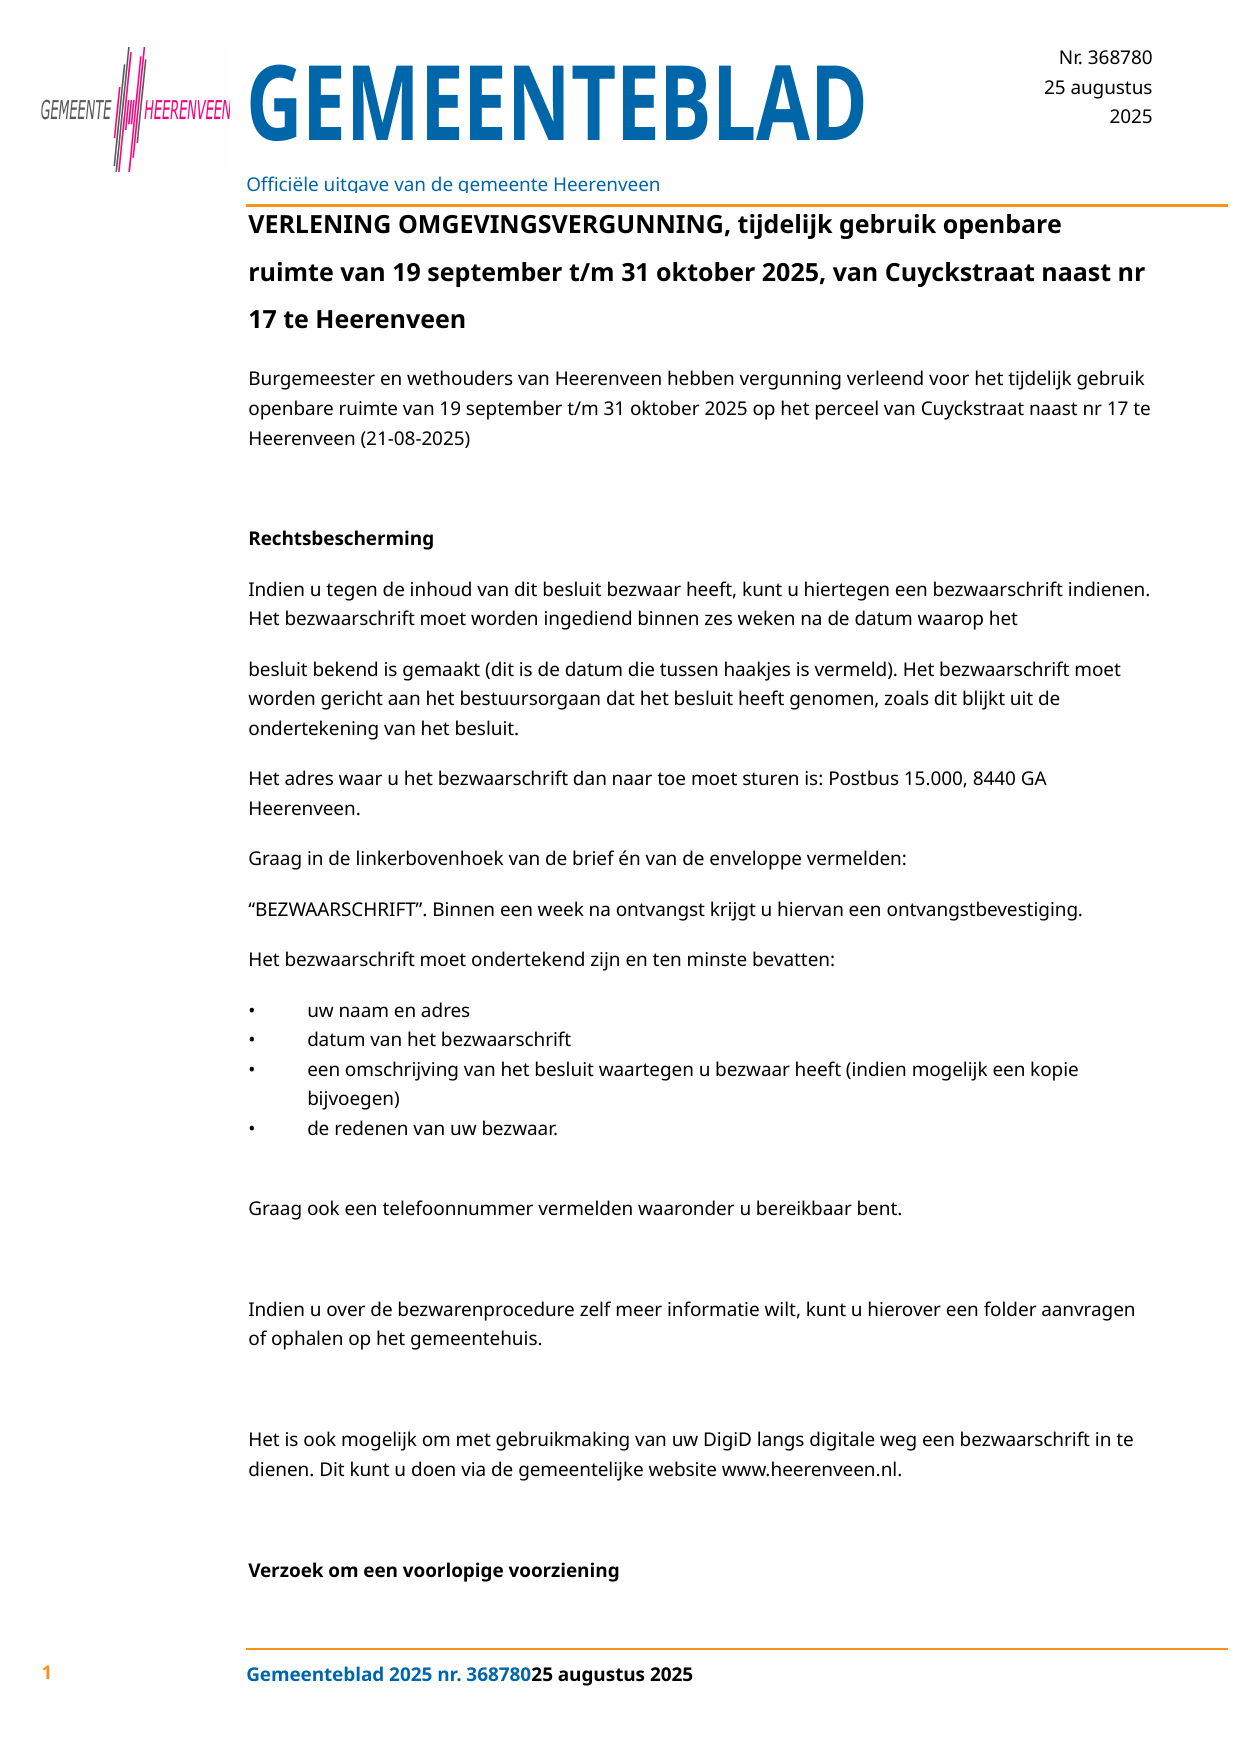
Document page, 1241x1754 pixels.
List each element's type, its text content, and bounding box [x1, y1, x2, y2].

text Het adres waar u het bezwaarschrift dan naar toe moet sturen is: Postbus 15.000, 8440 GA Heerenveen. [248, 766, 1152, 821]
list een omschrijving van het besluit waartegen u bezwaar heeft (indien mogelijk een kopie bijvoegen) [248, 1056, 1152, 1111]
text Graag in de linkerbovenhoek van de brief én van de enveloppe vermelden: [248, 846, 1152, 871]
text VERLENING OMGEVINGSVERGUNNING, tijdelijk gebruik openbare ruimte van 19 september t/m 31 oktober 2025, van Cuyckstraat naast nr 17 te Heerenveen [248, 207, 1152, 336]
text Burgemeester en wethouders van Heerenveen hebben vergunning verleend voor het tijdelijk gebruik openbare ruimte van 19 september t/m 31 oktober 2025 op het perceel van Cuyckstraat naast nr 17 te Heerenveen (21-08-2025) [248, 366, 1152, 450]
text Indien u tegen de inhoud van dit besluit bezwaar heeft, kunt u hiertegen een bezwaarschrift indienen. Het bezwaarschrift moet worden ingediend binnen zes weken na de datum waarop het [248, 576, 1152, 631]
text “BEZWAARSCHRIFT”. Binnen een week na ontvangst krijgt u hiervan een ontvangstbevestiging. [248, 896, 1152, 922]
list de redenen van uw bezwaar. [248, 1115, 1152, 1141]
text Het is ook mogelijk om met gebruikmaking van uw DigiD langs digitale weg een bezwaarschrift in te dienen. Dit kunt u doen via de gemeentelijke website www.heerenveen.nl. [248, 1426, 1152, 1482]
list datum van het bezwaarschrift [248, 1026, 1152, 1052]
picture [41, 47, 231, 172]
list uw naam en adres [248, 997, 1152, 1022]
text besluit bekend is gemaakt (dit is de datum die tussen haakjes is vermeld). Het bezwaarschrift moet worden gericht aan het bestuursorgaan dat het besluit heeft genomen, zoals dit blijkt uit de ondertekening van het besluit. [248, 656, 1152, 741]
text Rechtsbescherming [248, 526, 1152, 551]
text Het bezwaarschrift moet ondertekend zijn en ten minste bevatten: [248, 946, 1152, 972]
text Graag ook een telefoonnummer vermelden waaronder u bereikbaar bent. [248, 1195, 1152, 1221]
text Verzoek om een voorlopige voorziening [248, 1557, 1152, 1582]
text Indien u over de bezwarenprocedure zelf meer informatie wilt, kunt u hierover een folder aanvragen of ophalen op het gemeentehuis. [248, 1296, 1152, 1351]
